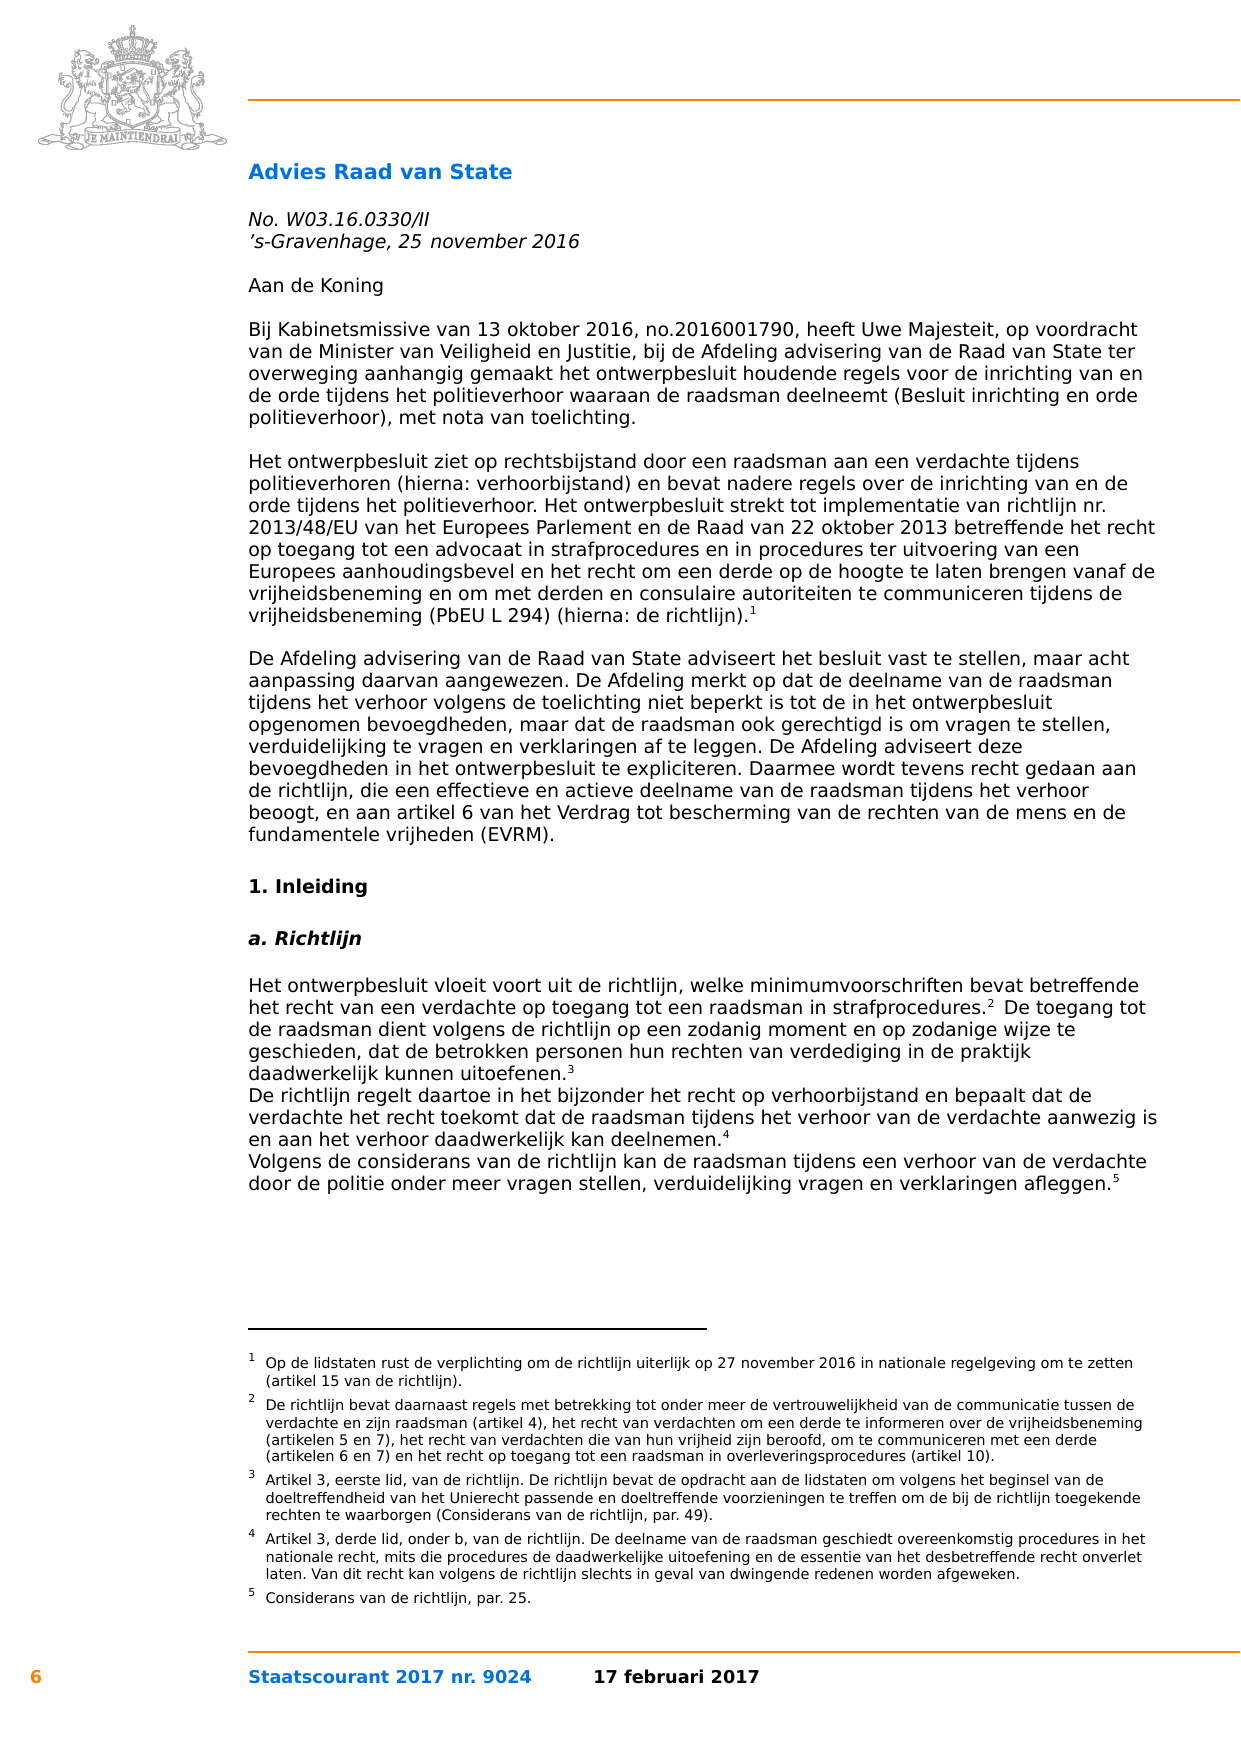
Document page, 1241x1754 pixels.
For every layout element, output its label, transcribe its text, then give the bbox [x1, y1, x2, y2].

subtitle 1. Inleiding [248, 876, 1163, 898]
text De Afdeling advisering van de Raad van State adviseert het besluit vast te stellen, maar acht aanpassing daarvan aangewezen. De Afdeling merkt op dat de deelname van de raadsman tijdens het verhoor volgens de toelichting niet beperkt is tot de in het ontwerpbesluit opgenomen bevoegdheden, maar dat de raadsman ook gerechtigd is om vragen te stellen, verduidelijking te vragen en verklaringen af te leggen. De Afdeling adviseert deze bevoegdheden in het ontwerpbesluit te expliciteren. Daarmee wordt tevens recht gedaan aan de richtlijn, die een effectieve en actieve deelname van de raadsman tijdens het verhoor beoogt, en aan artikel 6 van het Verdrag tot bescherming van de rechten van de mens en de fundamentele vrijheden (EVRM). [248, 648, 1163, 846]
text ’s-Gravenhage, 25 november 2016 [248, 231, 1163, 253]
text De richtlijn regelt daartoe in het bijzonder het recht op verhoorbijstand en bepaalt dat de verdachte het recht toekomt dat de raadsman tijdens het verhoor van de verdachte aanwezig is en aan het verhoor daadwerkelijk kan deelnemen. [248, 1085, 1163, 1151]
text Aan de Koning [248, 275, 1163, 297]
subtitle Advies Raad van State [248, 160, 1163, 184]
text No. W03.16.0330/II [248, 209, 1163, 231]
text Considerans van de richtlijn, par. 25. [248, 1586, 1163, 1608]
text Artikel 3, derde lid, onder b, van de richtlijn. De deelname van de raadsman geschiedt overeenkomstig procedures in het nationale recht, mits die procedures de daadwerkelijke uitoefening en de essentie van het desbetreffende recht onverlet laten. Van dit recht kan volgens de richtlijn slechts in geval van dwingende redenen worden afgeweken. [248, 1527, 1163, 1583]
text Op de lidstaten rust de verplichting om de richtlijn uiterlijk op 27 november 2016 in nationale regelgeving om te zetten (artikel 15 van de richtlijn). [248, 1351, 1163, 1390]
text Het ontwerpbesluit vloeit voort uit de richtlijn, welke minimumvoorschriften bevat betreffende het recht van een verdachte op toegang tot een raadsman in strafprocedures. De toegang tot de raadsman dient volgens de richtlijn op een zodanig moment en op zodanige wijze te geschieden, dat de betrokken personen hun rechten van verdediging in de praktijk daadwerkelijk kunnen uitoefenen. [248, 975, 1163, 1085]
text De richtlijn bevat daarnaast regels met betrekking tot onder meer de vertrouwelijkheid van de communicatie tussen de verdachte en zijn raadsman (artikel 4), het recht van verdachten om een derde te informeren over de vrijheidsbeneming (artikelen 5 en 7), het recht van verdachten die van hun vrijheid zijn beroofd, om te communiceren met een derde (artikelen 6 en 7) en het recht op toegang tot een raadsman in overleveringsprocedures (artikel 10). [248, 1393, 1163, 1465]
subtitle a. Richtlijn [248, 928, 1163, 950]
text Volgens de considerans van de richtlijn kan de raadsman tijdens een verhoor van de verdachte door de politie onder meer vragen stellen, verduidelijking vragen en verklaringen afleggen. [248, 1151, 1163, 1195]
text Bij Kabinetsmissive van 13 oktober 2016, no.2016001790, heeft Uwe Majesteit, op voordracht van de Minister van Veiligheid en Justitie, bij de Afdeling advisering van de Raad van State ter overweging aanhangig gemaakt het ontwerpbesluit houdende regels voor de inrichting van en de orde tijdens het politieverhoor waaraan de raadsman deelneemt (Besluit inrichting en orde politieverhoor), met nota van toelichting. [248, 319, 1163, 429]
text Artikel 3, eerste lid, van de richtlijn. De richtlijn bevat de opdracht aan de lidstaten om volgens het beginsel van de doeltreffendheid van het Unierecht passende en doeltreffende voorzieningen te treffen om de bij de richtlijn toegekende rechten te waarborgen (Considerans van de richtlijn, par. 49). [248, 1468, 1163, 1524]
text Het ontwerpbesluit ziet op rechtsbijstand door een raadsman aan een verdachte tijdens politieverhoren (hierna: verhoorbijstand) en bevat nadere regels over de inrichting van en de orde tijdens het politieverhoor. Het ontwerpbesluit strekt tot implementatie van richtlijn nr. 2013/48/EU van het Europees Parlement en de Raad van 22 oktober 2013 betreffende het recht op toegang tot een advocaat in strafprocedures en in procedures ter uitvoering van een Europees aanhoudingsbevel en het recht om een derde op de hoogte te laten brengen vanaf de vrijheidsbeneming en om met derden en consulaire autoriteiten te communiceren tijdens de vrijheidsbeneming (PbEU L 294) (hierna: de richtlijn). [248, 451, 1163, 626]
picture [38, 25, 227, 150]
